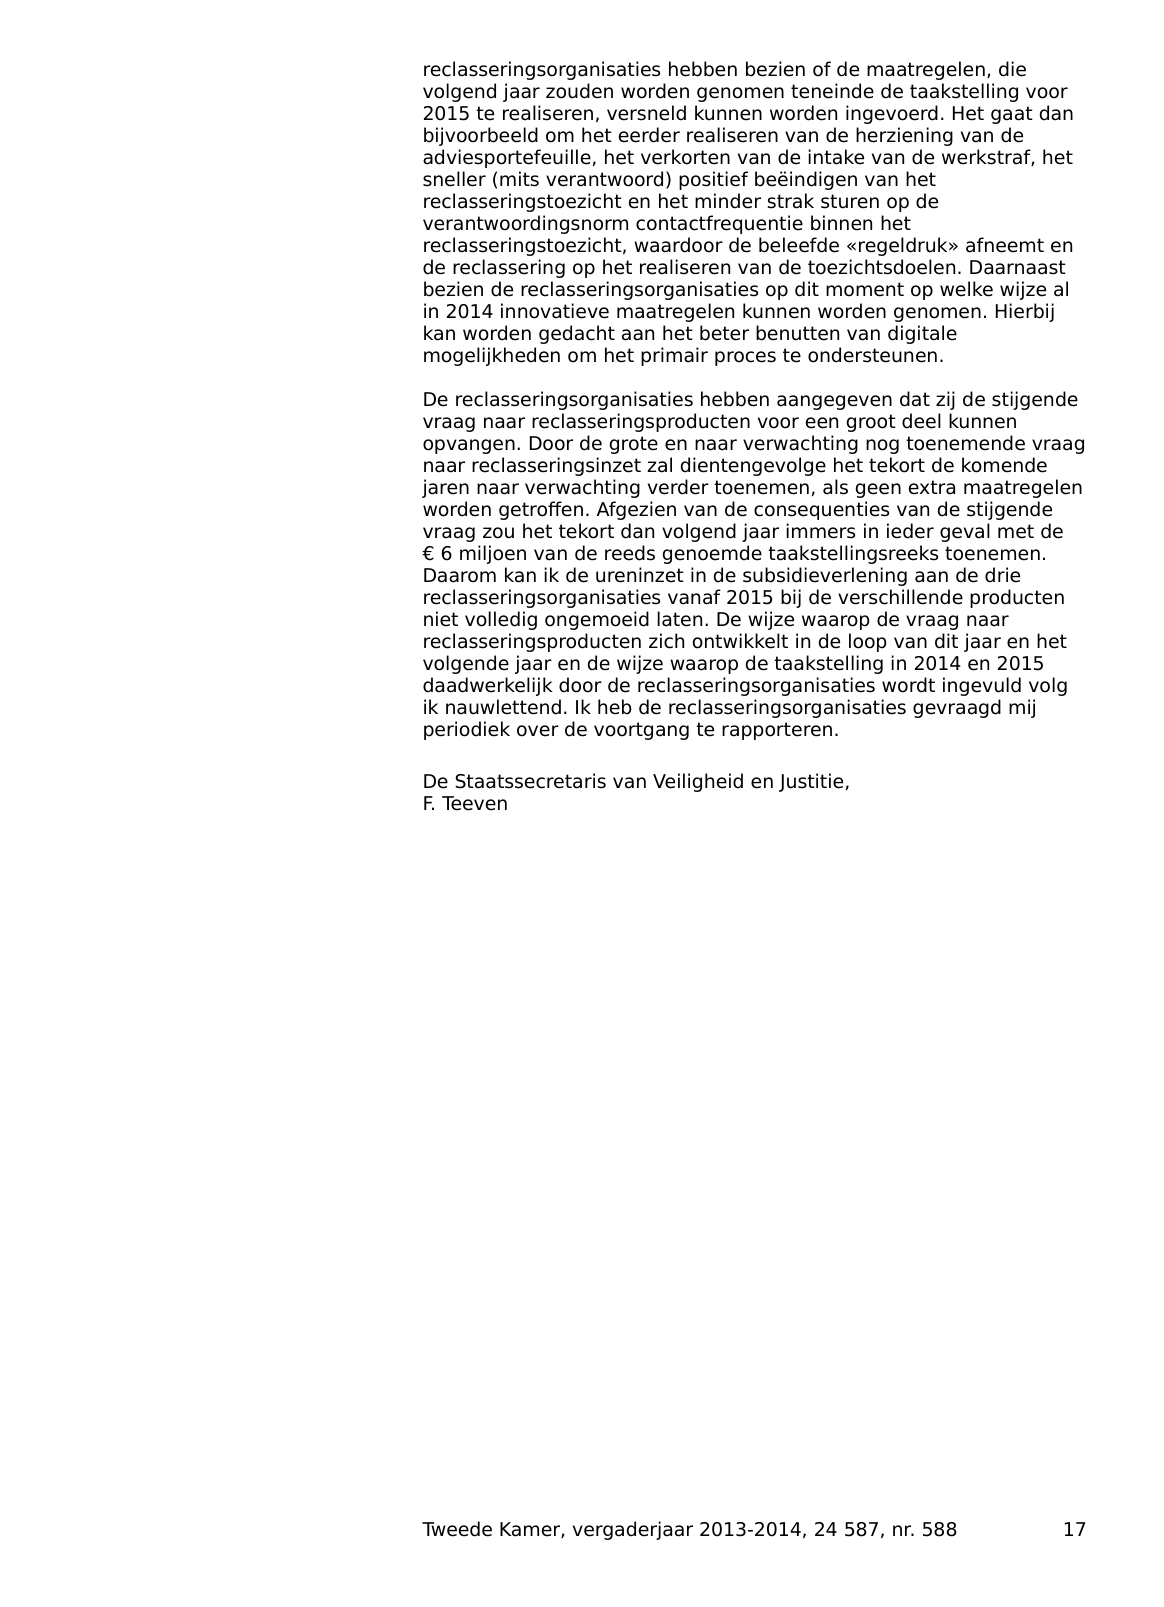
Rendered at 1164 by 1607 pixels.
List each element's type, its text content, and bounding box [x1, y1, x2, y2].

text reclasseringsorganisaties hebben bezien of de maatregelen, die volgend jaar zouden worden genomen teneinde de taakstelling voor 2015 te realiseren, versneld kunnen worden ingevoerd. Het gaat dan bijvoorbeeld om het eerder realiseren van de herziening van de adviesportefeuille, het verkorten van de intake van de werkstraf, het sneller (mits verantwoord) positief beëindigen van het reclasseringstoezicht en het minder strak sturen op de verantwoordingsnorm contactfrequentie binnen het reclasseringstoezicht, waardoor de beleefde «regeldruk» afneemt en de reclassering op het realiseren van de toezichtsdoelen. Daarnaast bezien de reclasseringsorganisaties op dit moment op welke wijze al in 2014 innovatieve maatregelen kunnen worden genomen. Hierbij kan worden gedacht aan het beter benutten van digitale mogelijkheden om het primair proces te ondersteunen. [422, 59, 1087, 367]
text De reclasseringsorganisaties hebben aangegeven dat zij de stijgende vraag naar reclasseringsproducten voor een groot deel kunnen opvangen. Door de grote en naar verwachting nog toenemende vraag naar reclasseringsinzet zal dientengevolge het tekort de komende jaren naar verwachting verder toenemen, als geen extra maatregelen worden getroffen. Afgezien van de consequenties van de stijgende vraag zou het tekort dan volgend jaar immers in ieder geval met de € 6 miljoen van de reeds genoemde taakstellingsreeks toenemen. Daarom kan ik de ureninzet in de subsidieverlening aan de drie reclasseringsorganisaties vanaf 2015 bij de verschillende producten niet volledig ongemoeid laten. De wijze waarop de vraag naar reclasseringsproducten zich ontwikkelt in de loop van dit jaar en het volgende jaar en de wijze waarop de taakstelling in 2014 en 2015 daadwerkelijk door de reclasseringsorganisaties wordt ingevuld volg ik nauwlettend. Ik heb de reclasseringsorganisaties gevraagd mij periodiek over de voortgang te rapporteren. [422, 389, 1087, 741]
text De Staatssecretaris van Veiligheid en Justitie, F. Teeven [422, 771, 1087, 814]
